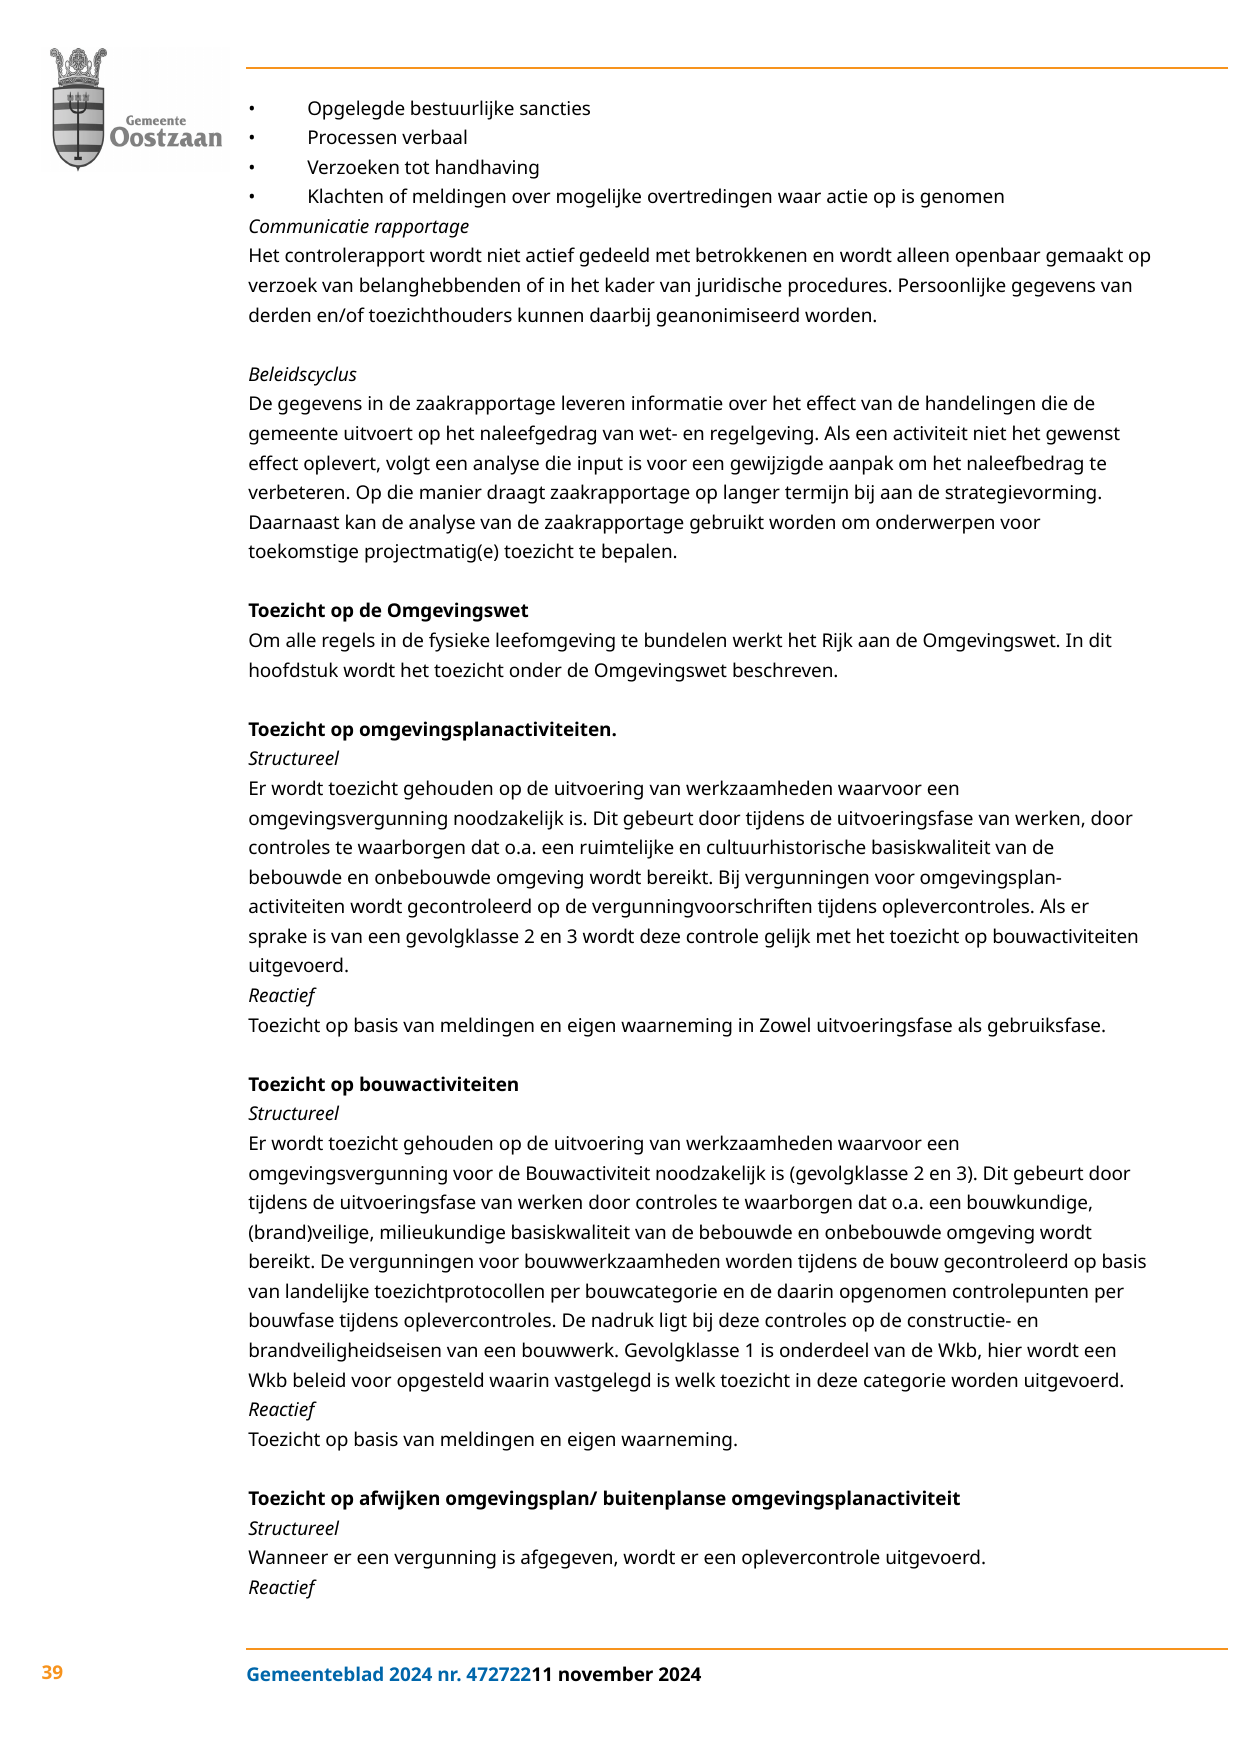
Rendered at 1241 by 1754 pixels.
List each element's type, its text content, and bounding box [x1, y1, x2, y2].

text Toezicht op afwijken omgevingsplan/ buitenplanse omgevingsplanactiviteit [248, 1485, 1152, 1511]
text Reactief [248, 1396, 1152, 1422]
text Reactief [248, 982, 1152, 1008]
list Klachten of meldingen over mogelijke overtredingen waar actie op is genomen [248, 183, 1152, 209]
text Structureel [248, 1515, 1152, 1541]
text Het controlerapport wordt niet actief gedeeld met betrokkenen en wordt alleen openbaar gemaakt op verzoek van belanghebbenden of in het kader van juridische procedures. Persoonlijke gegevens van derden en/of toezichthouders kunnen daarbij geanonimiseerd worden. [248, 243, 1152, 328]
text Beleidscyclus [248, 361, 1152, 387]
list Opgelegde bestuurlijke sancties [248, 95, 1152, 121]
text Wanneer er een vergunning is afgegeven, wordt er een oplevercontrole uitgevoerd. [248, 1544, 1152, 1570]
list Verzoeken tot handhaving [248, 154, 1152, 180]
text De gegevens in de zaakrapportage leveren informatie over het effect van de handelingen die de gemeente uitvoert op het naleefgedrag van wet- en regelgeving. Als een activiteit niet het gewenst effect oplevert, volgt een analyse die input is voor een gewijzigde aanpak om het naleefbedrag te verbeteren. Op die manier draagt zaakrapportage op langer termijn bij aan de strategievorming. Daarnaast kan de analyse van de zaakrapportage gebruikt worden om onderwerpen voor toekomstige projectmatig(e) toezicht te bepalen. [248, 391, 1152, 564]
text Toezicht op basis van meldingen en eigen waarneming. [248, 1426, 1152, 1452]
text Toezicht op de Omgevingswet [248, 598, 1152, 623]
text Toezicht op basis van meldingen en eigen waarneming in Zowel uitvoeringsfase als gebruiksfase. [248, 1012, 1152, 1038]
text Toezicht op omgevingsplanactiviteiten. [248, 716, 1152, 742]
text Reactief [248, 1574, 1152, 1600]
text Communicatie rapportage [248, 213, 1152, 239]
text Toezicht op bouwactiviteiten [248, 1071, 1152, 1097]
picture [41, 47, 231, 172]
text Er wordt toezicht gehouden op de uitvoering van werkzaamheden waarvoor een omgevingsvergunning noodzakelijk is. Dit gebeurt door tijdens de uitvoeringsfase van werken, door controles te waarborgen dat o.a. een ruimtelijke en cultuurhistorische basiskwaliteit van de bebouwde en onbebouwde omgeving wordt bereikt. Bij vergunningen voor omgevingsplan-activiteiten wordt gecontroleerd op de vergunningvoorschriften tijdens oplevercontroles. Als er sprake is van een gevolgklasse 2 en 3 wordt deze controle gelijk met het toezicht op bouwactiviteiten uitgevoerd. [248, 775, 1152, 978]
text Er wordt toezicht gehouden op de uitvoering van werkzaamheden waarvoor een omgevingsvergunning voor de Bouwactiviteit noodzakelijk is (gevolgklasse 2 en 3). Dit gebeurt door tijdens de uitvoeringsfase van werken door controles te waarborgen dat o.a. een bouwkundige, (brand)veilige, milieukundige basiskwaliteit van de bebouwde en onbebouwde omgeving wordt bereikt. De vergunningen voor bouwwerkzaamheden worden tijdens de bouw gecontroleerd op basis van landelijke toezichtprotocollen per bouwcategorie en de daarin opgenomen controlepunten per bouwfase tijdens oplevercontroles. De nadruk ligt bij deze controles op de constructie- en brandveiligheidseisen van een bouwwerk. Gevolgklasse 1 is onderdeel van de Wkb, hier wordt een Wkb beleid voor opgesteld waarin vastgelegd is welk toezicht in deze categorie worden uitgevoerd. [248, 1130, 1152, 1393]
text Om alle regels in de fysieke leefomgeving te bundelen werkt het Rijk aan de Omgevingswet. In dit hoofdstuk wordt het toezicht onder de Omgevingswet beschreven. [248, 627, 1152, 683]
list Processen verbaal [248, 124, 1152, 150]
text Structureel [248, 1101, 1152, 1126]
text Structureel [248, 746, 1152, 771]
